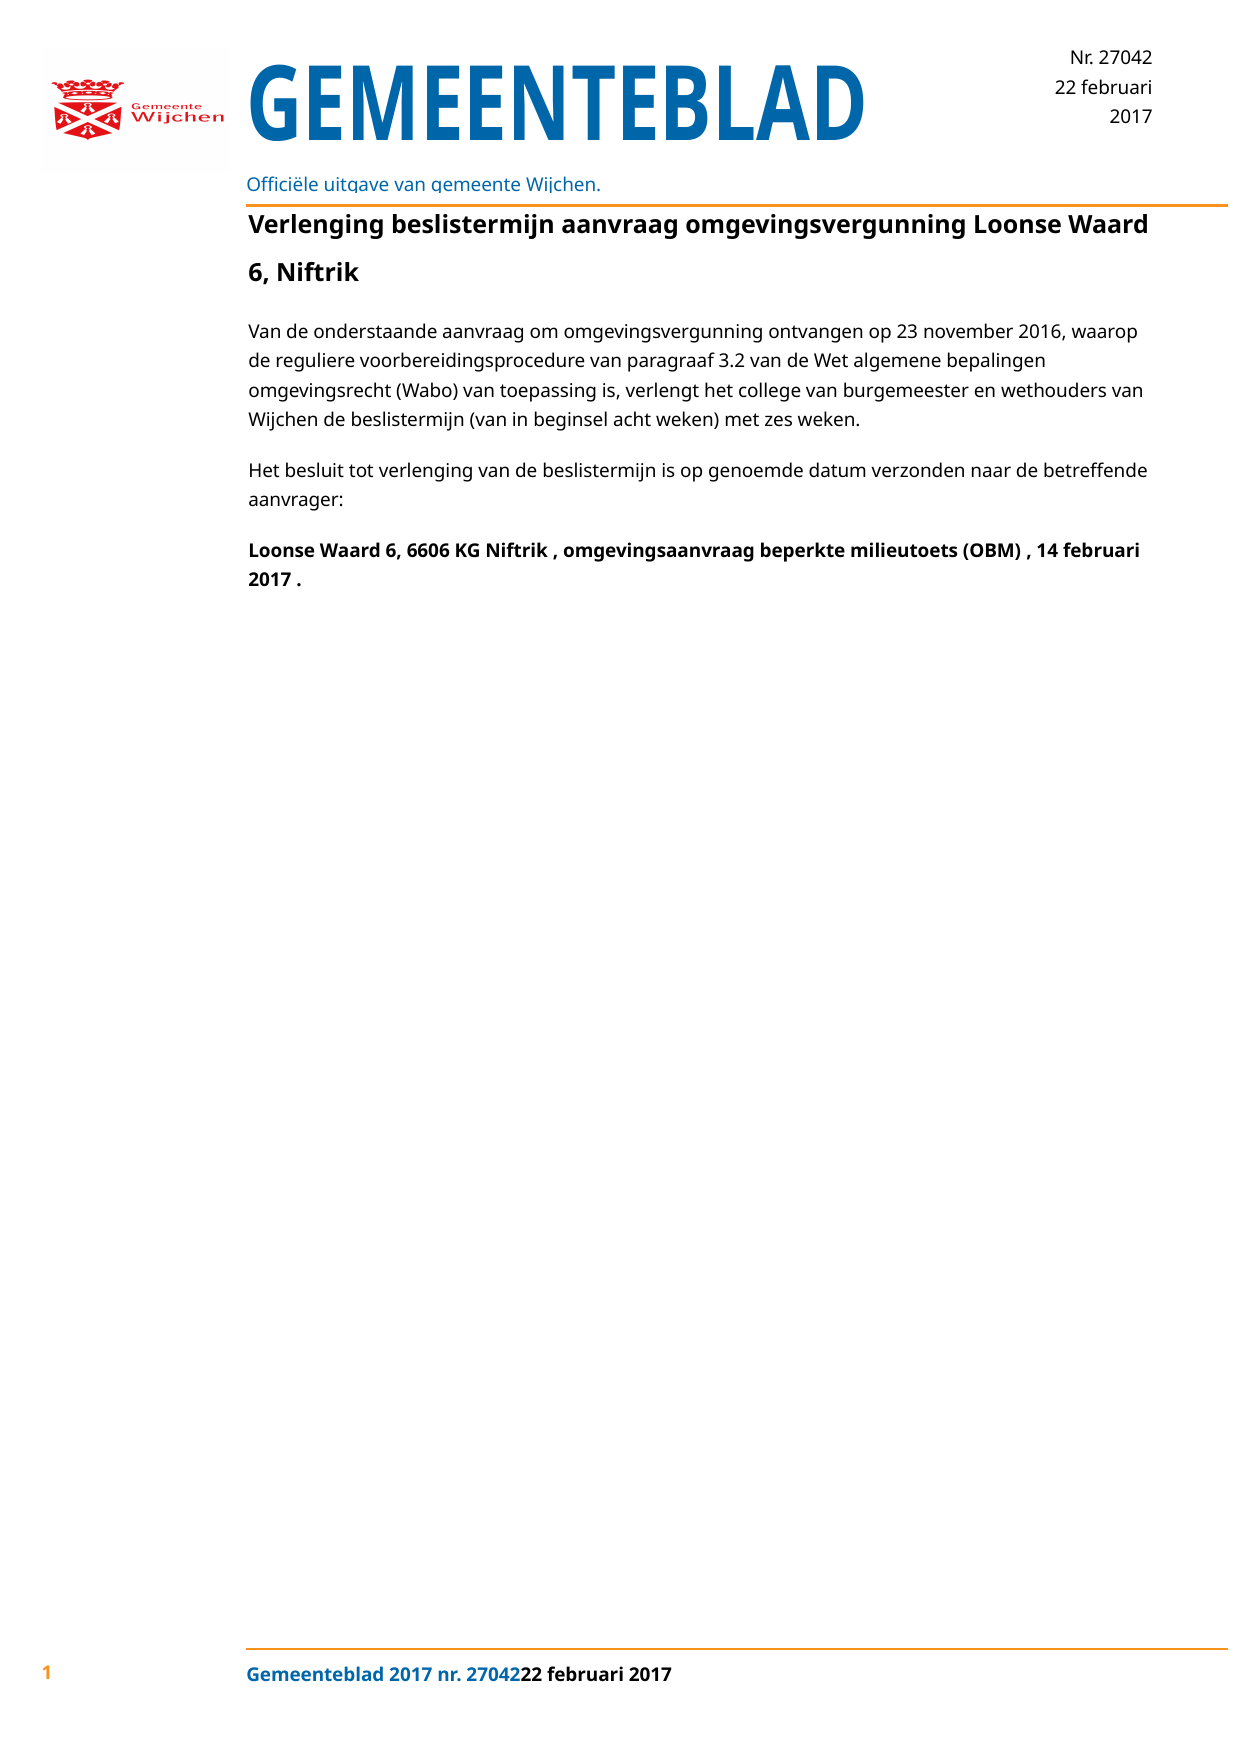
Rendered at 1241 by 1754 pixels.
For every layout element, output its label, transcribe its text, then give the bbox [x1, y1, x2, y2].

text Loonse Waard 6, 6606 KG Niftrik , omgevingsaanvraag beperkte milieutoets (OBM) , 14 februari 2017 . [248, 537, 1152, 592]
text Verlenging beslistermijn aanvraag omgevingsvergunning Loonse Waard 6, Niftrik [248, 207, 1152, 288]
text Het besluit tot verlenging van de beslistermijn is op genoemde datum verzonden naar de betreffende aanvrager: [248, 457, 1152, 512]
picture [41, 47, 231, 172]
text Van de onderstaande aanvraag om omgevingsvergunning ontvangen op 23 november 2016, waarop de reguliere voorbereidingsprocedure van paragraaf 3.2 van de Wet algemene bepalingen omgevingsrecht (Wabo) van toepassing is, verlengt het college van burgemeester en wethouders van Wijchen de beslistermijn (van in beginsel acht weken) met zes weken. [248, 318, 1152, 432]
